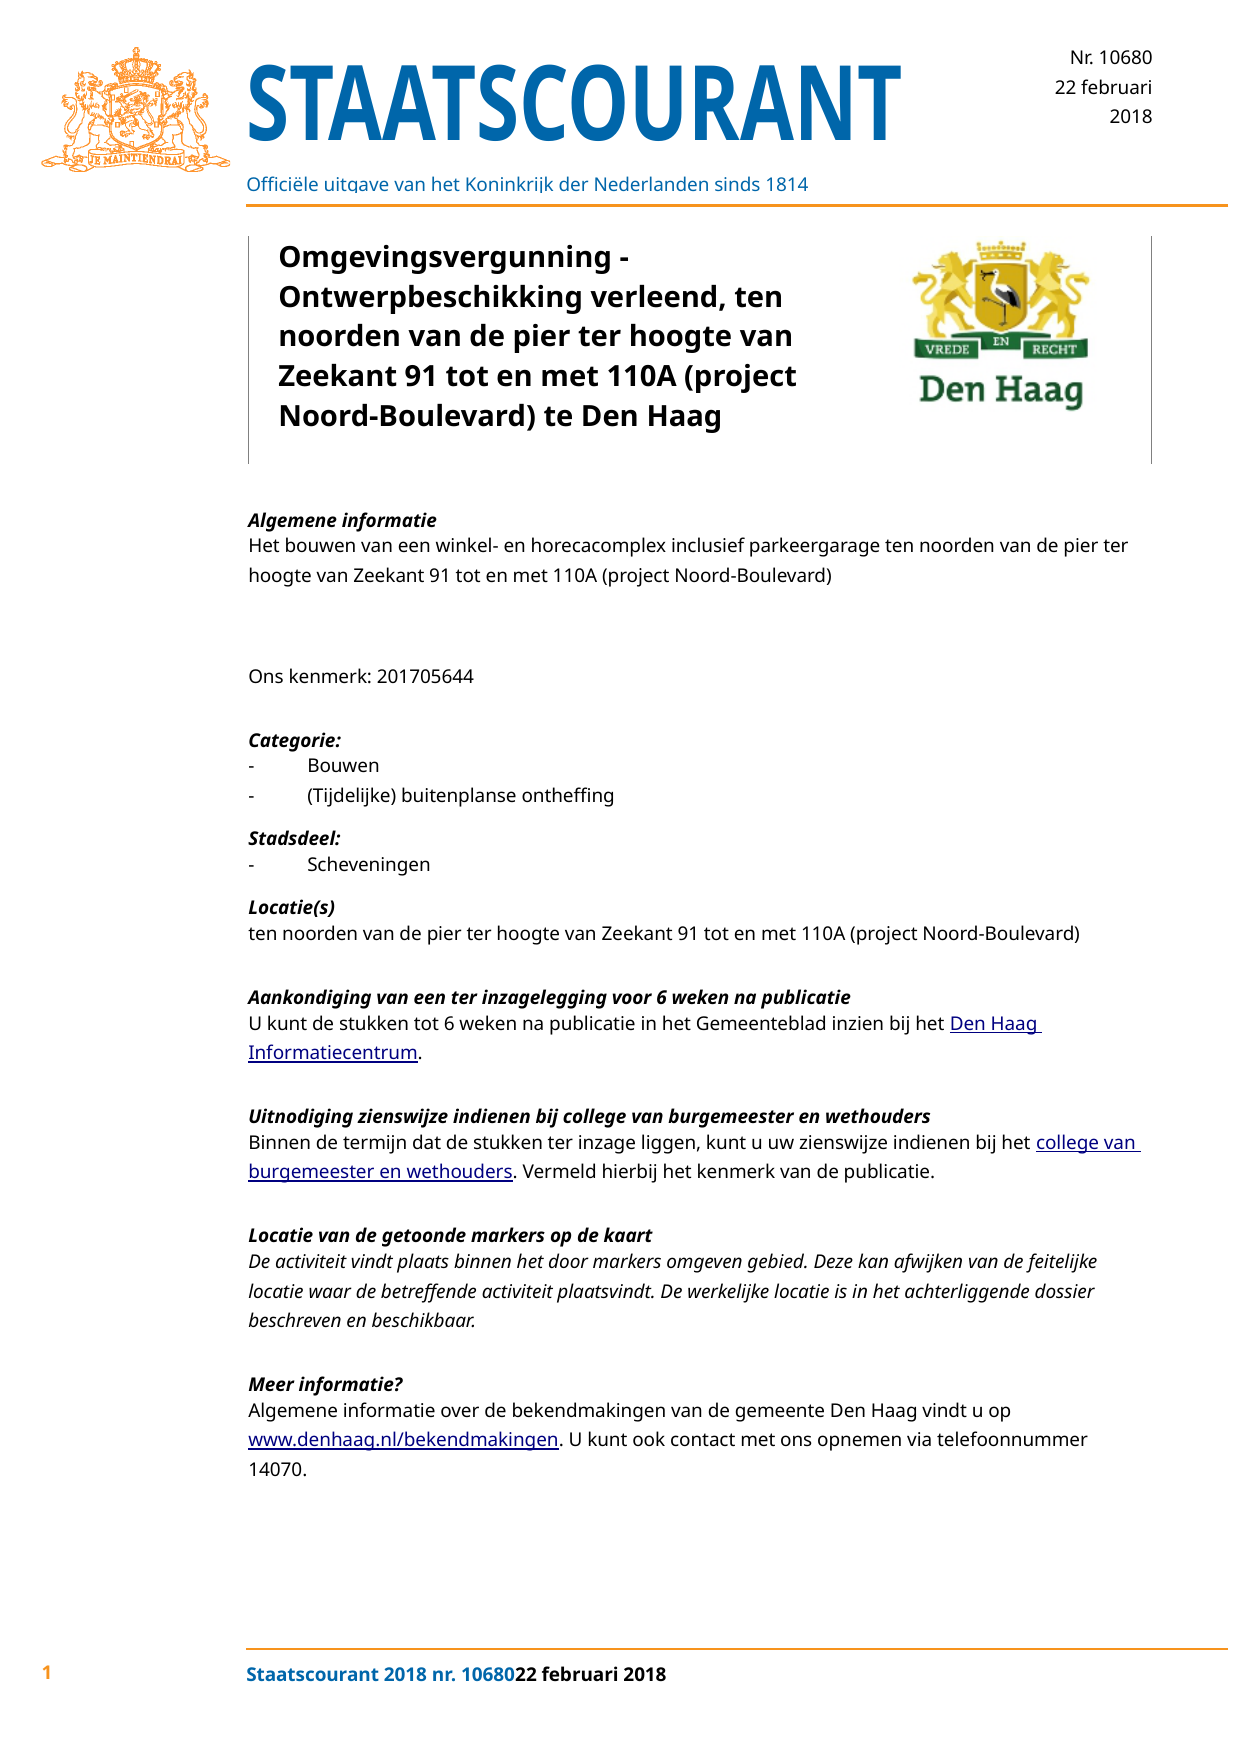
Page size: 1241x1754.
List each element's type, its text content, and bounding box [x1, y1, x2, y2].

text U kunt de stukken tot 6 weken na publicatie in het Gemeenteblad inzien bij het Den Haag Informatiecentrum. [248, 1010, 1152, 1065]
text Ons kenmerk: 201705644 [248, 663, 1152, 689]
text Uitnodiging zienswijze indienen bij college van burgemeester en wethouders [248, 1103, 1152, 1129]
table_header [850, 414, 1151, 464]
table_header [1103, 236, 1151, 413]
text Binnen de termijn dat de stukken ter inzage liggen, kunt u uw zienswijze indienen bij het college van burgemeester en wethouders. Vermeld hierbij het kenmerk van de publicatie. [248, 1129, 1152, 1184]
text Het bouwen van een winkel- en horecacomplex inclusief parkeergarage ten noorden van de pier ter hoogte van Zeekant 91 tot en met 110A (project Noord-Boulevard) [248, 533, 1152, 588]
text De activiteit vindt plaats binnen het door markers omgeven gebied. Deze kan afwijken van de feitelijke locatie waar de betreffende activiteit plaatsvindt. De werkelijke locatie is in het achterliggende dossier beschreven en beschikbaar. [248, 1248, 1152, 1333]
list Scheveningen [248, 851, 1152, 877]
text Aankondiging van een ter inzagelegging voor 6 weken na publicatie [248, 984, 1152, 1010]
list (Tijdelijke) buitenplanse ontheffing [248, 782, 1152, 808]
text Categorie: [248, 727, 1152, 753]
text Meer informatie? [248, 1371, 1152, 1397]
table_header Omgevingsvergunning - Ontwerpbeschikking verleend, ten noorden van de pier ter hoogte van Zeekant 91 tot en met 110A (project Noord-Boulevard) te Den Haag [249, 236, 850, 464]
text Locatie(s) [248, 894, 1152, 920]
list Bouwen [248, 753, 1152, 778]
text Algemene informatie over de bekendmakingen van de gemeente Den Haag vindt u op www.denhaag.nl/bekendmakingen. U kunt ook contact met ons opnemen via telefoonnummer 14070. [248, 1397, 1152, 1482]
text ten noorden van de pier ter hoogte van Zeekant 91 tot en met 110A (project Noord-Boulevard) [248, 920, 1152, 946]
table_header [850, 236, 899, 413]
picture [899, 236, 1103, 414]
text Algemene informatie [248, 507, 1152, 533]
picture [41, 47, 231, 172]
text Stadsdeel: [248, 825, 1152, 851]
text Locatie van de getoonde markers op de kaart [248, 1222, 1152, 1248]
